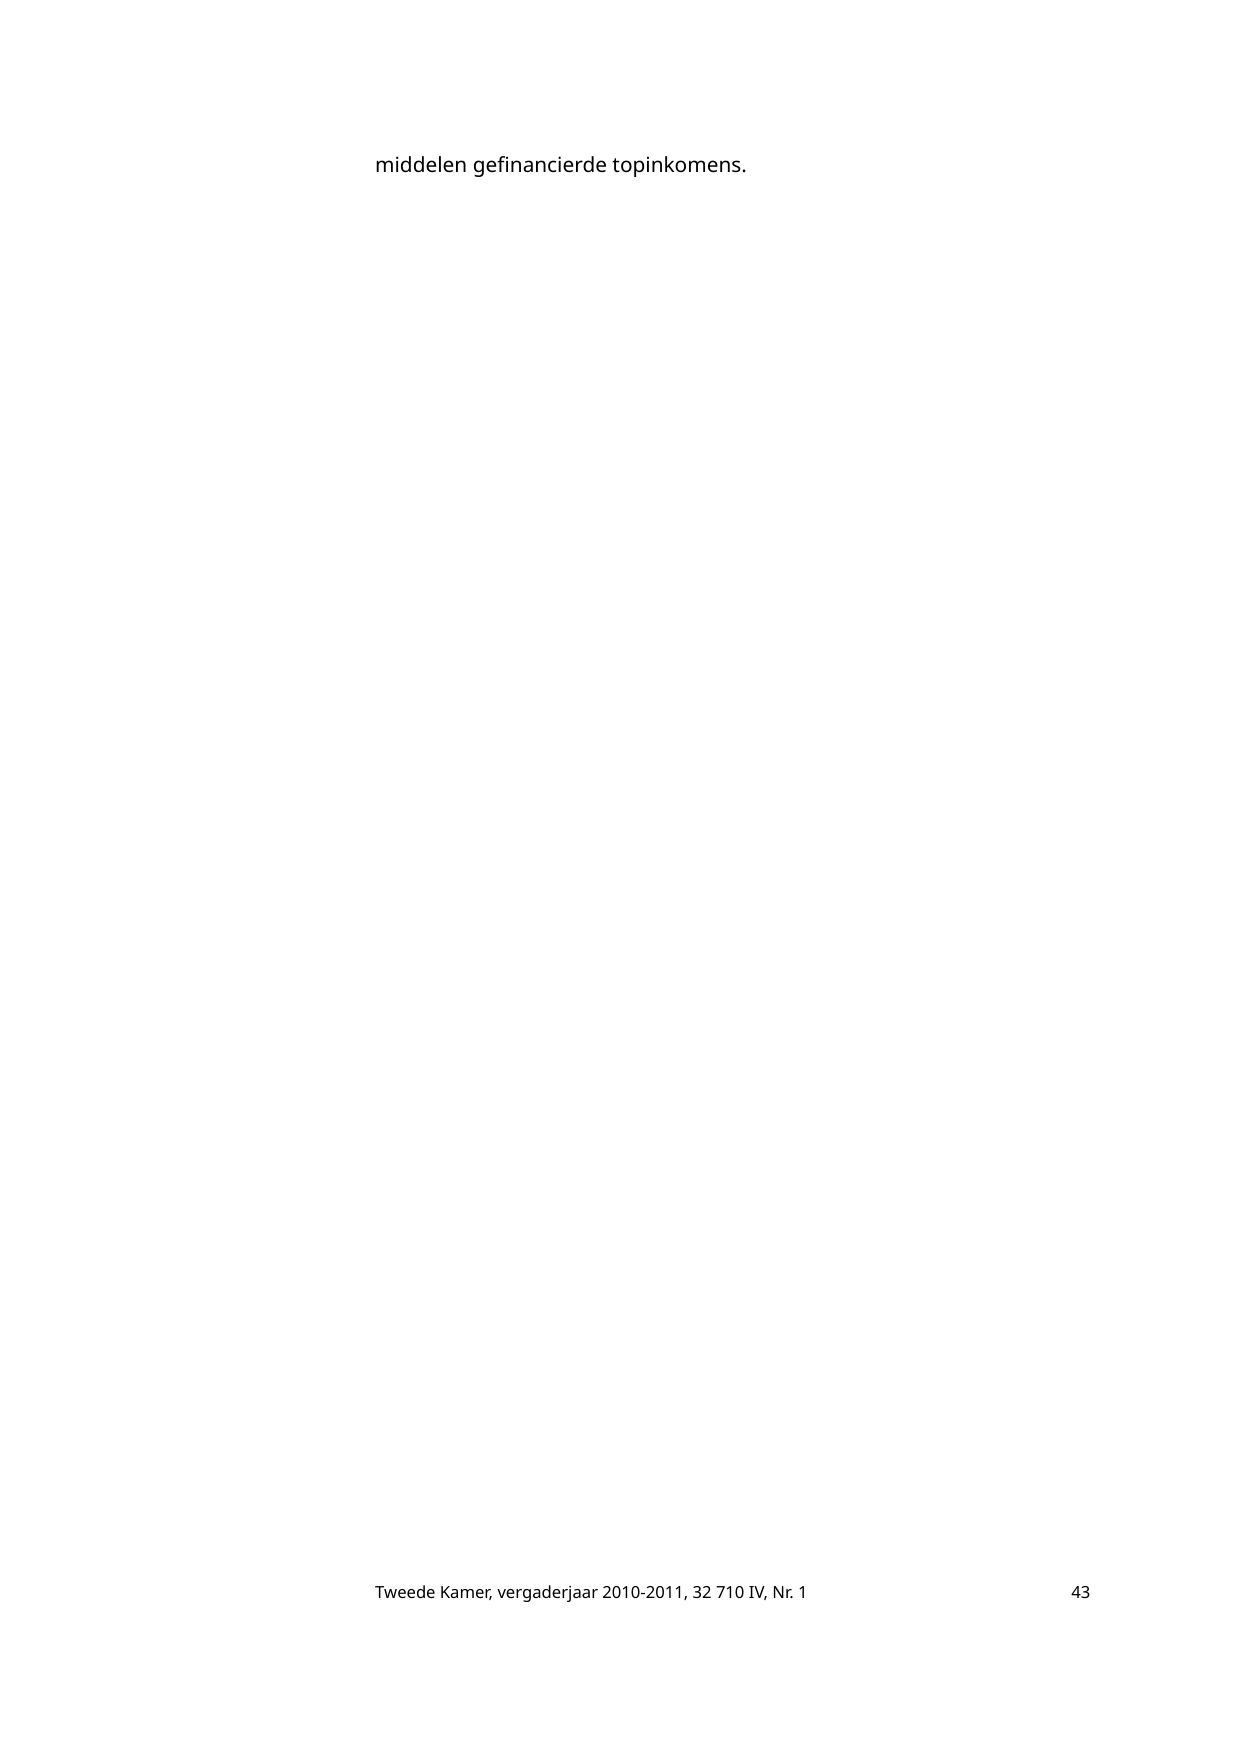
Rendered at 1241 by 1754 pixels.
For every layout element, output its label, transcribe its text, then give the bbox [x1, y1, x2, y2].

text middelen gefinancierde topinkomens. [375, 150, 1090, 178]
